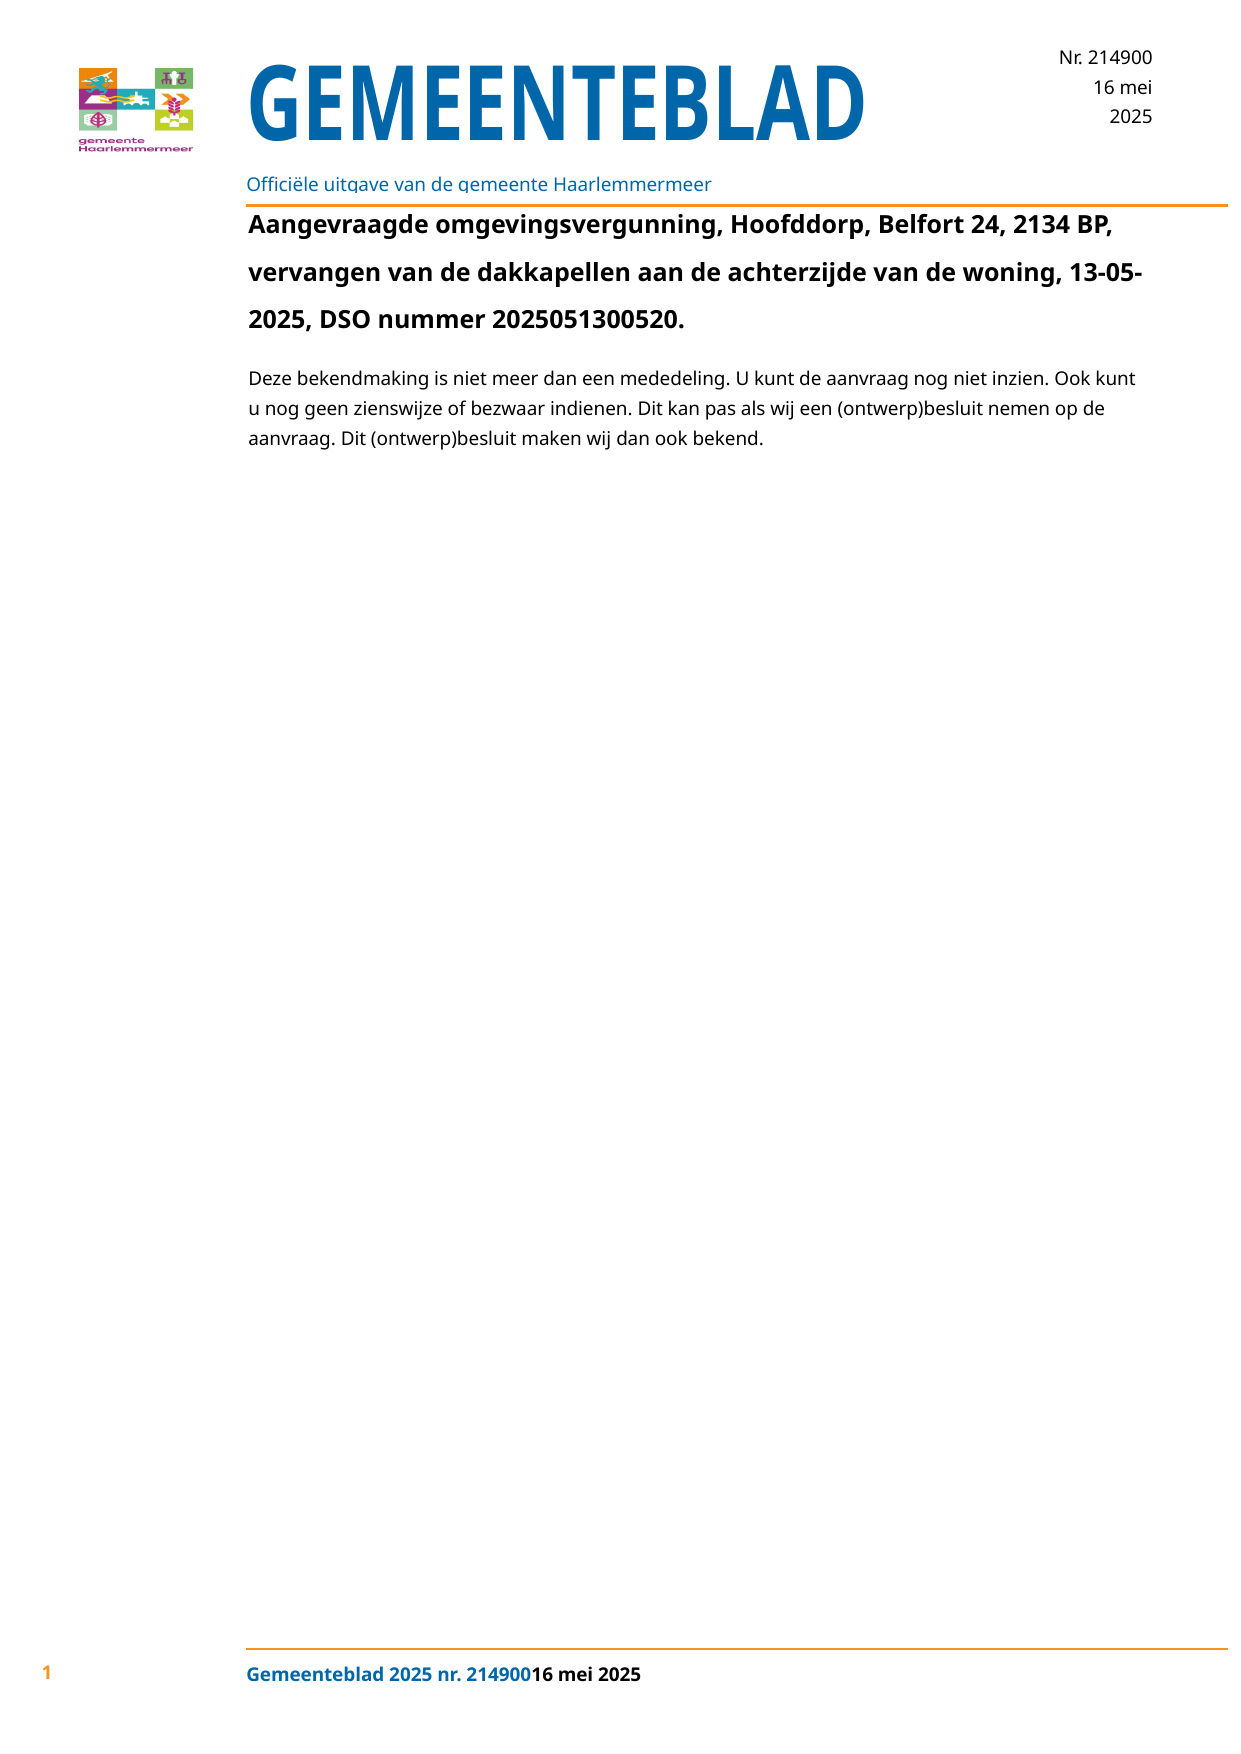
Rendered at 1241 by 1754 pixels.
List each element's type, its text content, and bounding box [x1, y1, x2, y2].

text Deze bekendmaking is niet meer dan een mededeling. U kunt de aanvraag nog niet inzien. Ook kunt u nog geen zienswijze of bezwaar indienen. Dit kan pas als wij een (ontwerp)besluit nemen op de aanvraag. Dit (ontwerp)besluit maken wij dan ook bekend. [248, 366, 1152, 450]
picture [41, 47, 231, 172]
text Aangevraagde omgevingsvergunning, Hoofddorp, Belfort 24, 2134 BP, vervangen van de dakkapellen aan de achterzijde van de woning, 13-05-2025, DSO nummer 2025051300520. [248, 207, 1152, 336]
